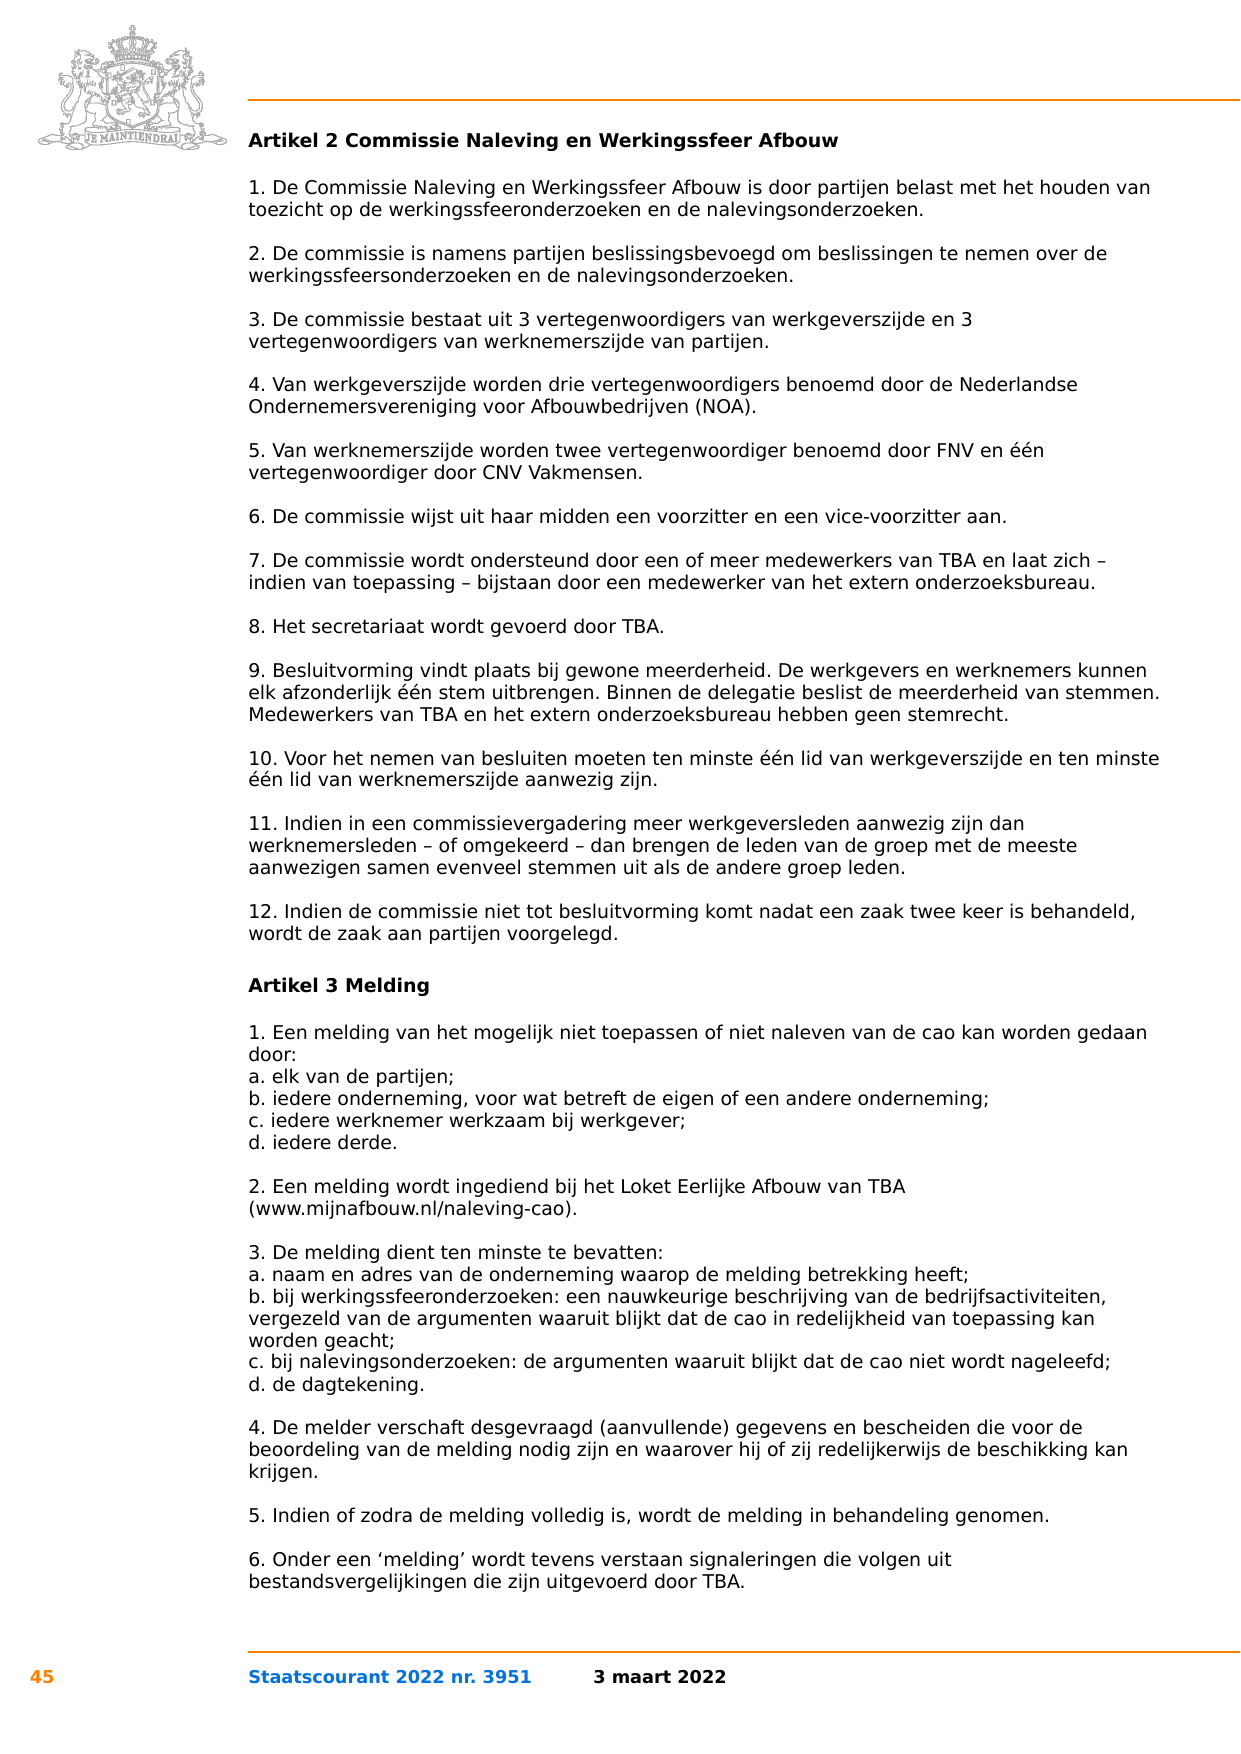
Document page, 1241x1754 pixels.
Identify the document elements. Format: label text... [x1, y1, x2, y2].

text 12. Indien de commissie niet tot besluitvorming komt nadat een zaak twee keer is behandeld, wordt de zaak aan partijen voorgelegd. [248, 901, 1163, 945]
text d. iedere derde. [248, 1132, 1163, 1154]
text 7. De commissie wordt ondersteund door een of meer medewerkers van TBA en laat zich – indien van toepassing – bijstaan door een medewerker van het extern onderzoeksbureau. [248, 550, 1163, 594]
subtitle Artikel 3 Melding [248, 975, 1163, 997]
text 4. Van werkgeverszijde worden drie vertegenwoordigers benoemd door de Nederlandse Ondernemersvereniging voor Afbouwbedrijven (NOA). [248, 374, 1163, 418]
text 1. De Commissie Naleving en Werkingssfeer Afbouw is door partijen belast met het houden van toezicht op de werkingssfeeronderzoeken en de nalevingsonderzoeken. [248, 177, 1163, 221]
text c. bij nalevingsonderzoeken: de argumenten waaruit blijkt dat de cao niet wordt nageleefd; [248, 1351, 1163, 1373]
text 10. Voor het nemen van besluiten moeten ten minste één lid van werkgeverszijde en ten minste één lid van werknemerszijde aanwezig zijn. [248, 747, 1163, 791]
picture [38, 25, 227, 150]
text 1. Een melding van het mogelijk niet toepassen of niet naleven van de cao kan worden gedaan door: [248, 1022, 1163, 1066]
text 3. De commissie bestaat uit 3 vertegenwoordigers van werkgeverszijde en 3 vertegenwoordigers van werknemerszijde van partijen. [248, 308, 1163, 352]
text 9. Besluitvorming vindt plaats bij gewone meerderheid. De werkgevers en werknemers kunnen elk afzonderlijk één stem uitbrengen. Binnen de delegatie beslist de meerderheid van stemmen. Medewerkers van TBA en het extern onderzoeksbureau hebben geen stemrecht. [248, 659, 1163, 726]
text 3. De melding dient ten minste te bevatten: [248, 1242, 1163, 1263]
text c. iedere werknemer werkzaam bij werkgever; [248, 1110, 1163, 1132]
text 5. Van werknemerszijde worden twee vertegenwoordiger benoemd door FNV en één vertegenwoordiger door CNV Vakmensen. [248, 440, 1163, 484]
text d. de dagtekening. [248, 1373, 1163, 1395]
text 2. De commissie is namens partijen beslissingsbevoegd om beslissingen te nemen over de werkingssfeersonderzoeken en de nalevingsonderzoeken. [248, 243, 1163, 287]
text 5. Indien of zodra de melding volledig is, wordt de melding in behandeling genomen. [248, 1505, 1163, 1527]
text b. iedere onderneming, voor wat betreft de eigen of een andere onderneming; [248, 1088, 1163, 1110]
text 4. De melder verschaft desgevraagd (aanvullende) gegevens en bescheiden die voor de beoordeling van de melding nodig zijn en waarover hij of zij redelijkerwijs de beschikking kan krijgen. [248, 1417, 1163, 1483]
text 2. Een melding wordt ingediend bij het Loket Eerlijke Afbouw van TBA (www.mijnafbouw.nl/naleving-cao). [248, 1176, 1163, 1220]
text a. elk van de partijen; [248, 1066, 1163, 1088]
text 6. Onder een ‘melding’ wordt tevens verstaan signaleringen die volgen uit bestandsvergelijkingen die zijn uitgevoerd door TBA. [248, 1549, 1163, 1593]
text a. naam en adres van de onderneming waarop de melding betrekking heeft; [248, 1263, 1163, 1286]
text 6. De commissie wijst uit haar midden een voorzitter en een vice-voorzitter aan. [248, 506, 1163, 528]
text b. bij werkingssfeeronderzoeken: een nauwkeurige beschrijving van de bedrijfsactiviteiten, vergezeld van de argumenten waaruit blijkt dat de cao in redelijkheid van toepassing kan worden geacht; [248, 1286, 1163, 1351]
subtitle Artikel 2 Commissie Naleving en Werkingssfeer Afbouw [248, 130, 1163, 152]
text 8. Het secretariaat wordt gevoerd door TBA. [248, 616, 1163, 638]
text 11. Indien in een commissievergadering meer werkgeversleden aanwezig zijn dan werknemersleden – of omgekeerd – dan brengen de leden van de groep met de meeste aanwezigen samen evenveel stemmen uit als de andere groep leden. [248, 813, 1163, 879]
